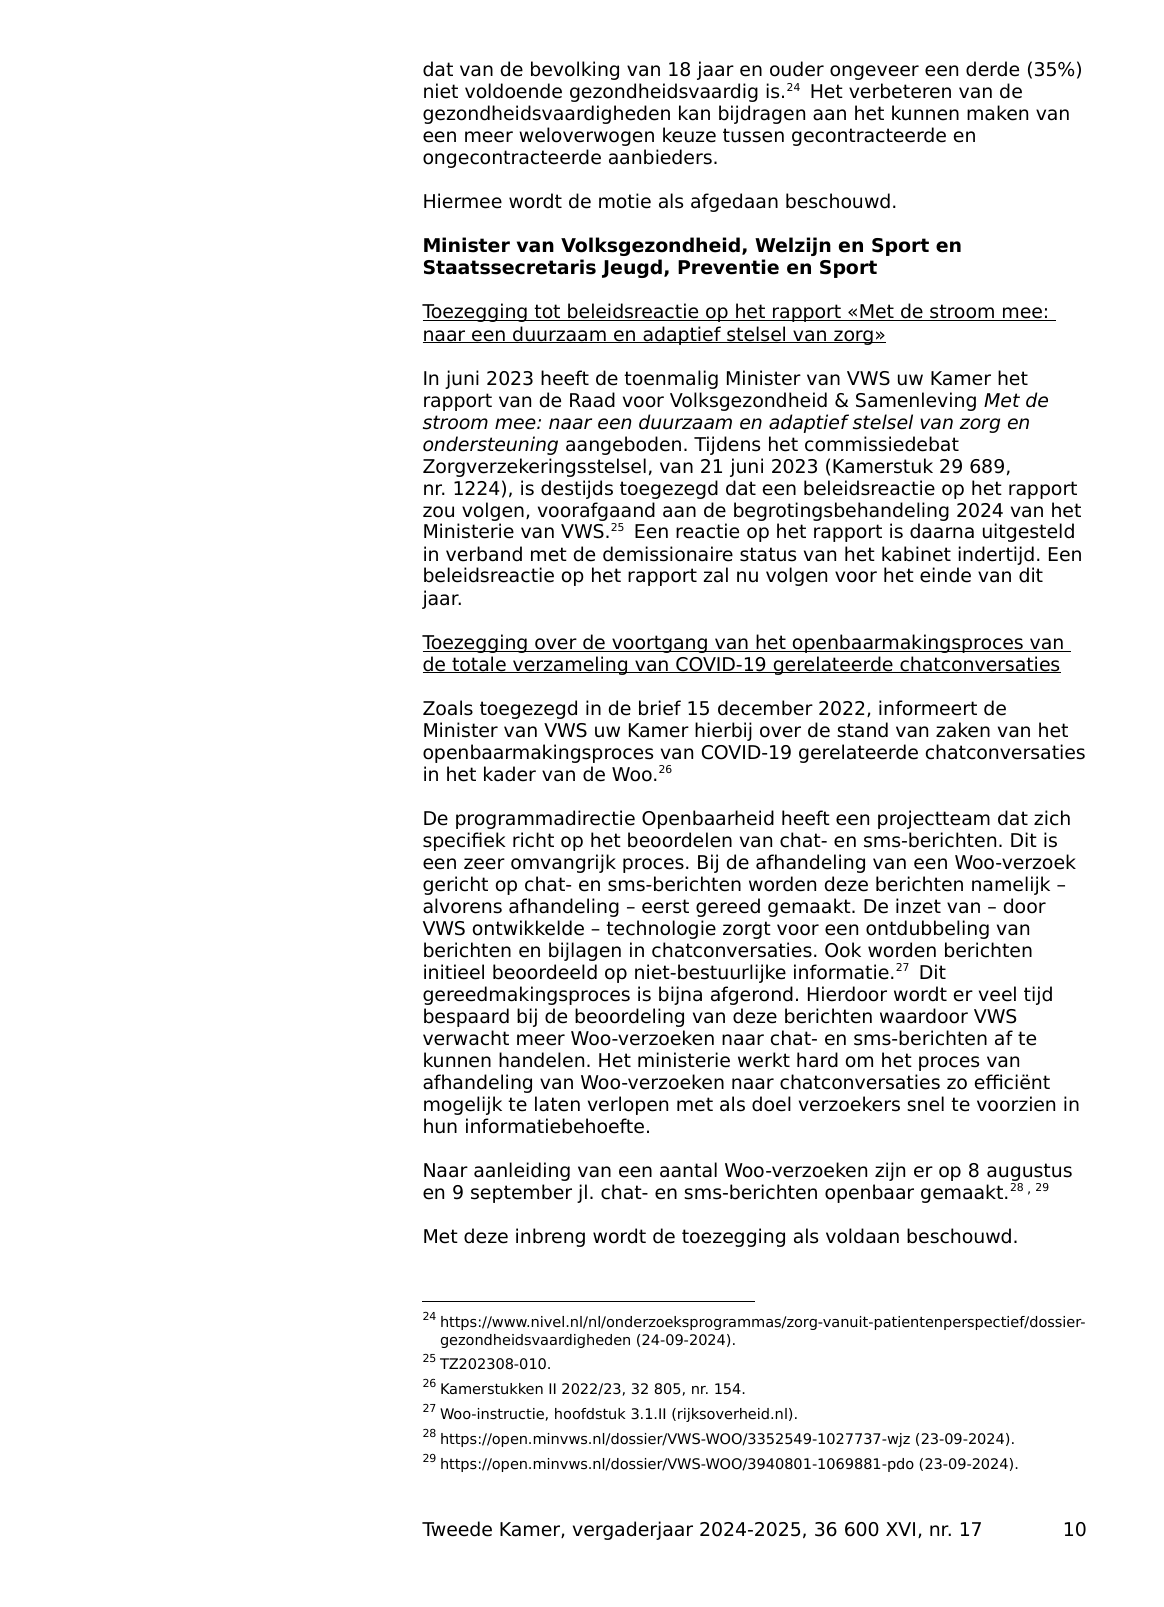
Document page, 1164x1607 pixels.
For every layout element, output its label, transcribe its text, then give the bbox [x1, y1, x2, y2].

text Woo-instructie, hoofdstuk 3.1.II (rijksoverheid.nl). [422, 1402, 1087, 1424]
subtitle Toezegging over de voortgang van het openbaarmakingsproces van de totale verzameling van COVID-19 gerelateerde chatconversaties [422, 632, 1087, 676]
text Kamerstukken II 2022/23, 32 805, nr. 154. [422, 1377, 1087, 1399]
text Zoals toegezegd in de brief 15 december 2022, informeert de Minister van VWS uw Kamer hierbij over de stand van zaken van het openbaarmakingsproces van COVID-19 gerelateerde chatconversaties in het kader van de Woo. [422, 698, 1087, 786]
text Hiermee wordt de motie als afgedaan beschouwd. [422, 191, 1087, 213]
text https://open.minvws.nl/dossier/VWS-WOO/3352549-1027737-wjz (23-09-2024). [422, 1427, 1087, 1449]
text dat van de bevolking van 18 jaar en ouder ongeveer een derde (35%) niet voldoende gezondheidsvaardig is. Het verbeteren van de gezondheidsvaardigheden kan bijdragen aan het kunnen maken van een meer weloverwogen keuze tussen gecontracteerde en ongecontracteerde aanbieders. [422, 59, 1087, 169]
text Met deze inbreng wordt de toezegging als voldaan beschouwd. [422, 1226, 1087, 1248]
subtitle Toezegging tot beleidsreactie op het rapport «Met de stroom mee: naar een duurzaam en adaptief stelsel van zorg» [422, 301, 1087, 345]
text De programmadirectie Openbaarheid heeft een projectteam dat zich specifiek richt op het beoordelen van chat- en sms-berichten. Dit is een zeer omvangrijk proces. Bij de afhandeling van een Woo-verzoek gericht op chat- en sms-berichten worden deze berichten namelijk – alvorens afhandeling – eerst gereed gemaakt. De inzet van – door VWS ontwikkelde – technologie zorgt voor een ontdubbeling van berichten en bijlagen in chatconversaties. Ook worden berichten initieel beoordeeld op niet-bestuurlijke informatie. Dit gereedmakingsproces is bijna afgerond. Hierdoor wordt er veel tijd bespaard bij de beoordeling van deze berichten waardoor VWS verwacht meer Woo-verzoeken naar chat- en sms-berichten af te kunnen handelen. Het ministerie werkt hard om het proces van afhandeling van Woo-verzoeken naar chatconversaties zo efficiënt mogelijk te laten verlopen met als doel verzoekers snel te voorzien in hun informatiebehoefte. [422, 808, 1087, 1137]
text TZ202308-010. [422, 1352, 1087, 1374]
text https://www.nivel.nl/nl/onderzoeksprogrammas/zorg-vanuit-patientenperspectief/dossier-gezondheidsvaardigheden (24-09-2024). [422, 1310, 1087, 1349]
text In juni 2023 heeft de toenmalig Minister van VWS uw Kamer het rapport van de Raad voor Volksgezondheid & Samenleving Met de stroom mee: naar een duurzaam en adaptief stelsel van zorg en ondersteuning aangeboden. Tijdens het commissiedebat Zorgverzekeringsstelsel, van 21 juni 2023 (Kamerstuk 29 689, nr. 1224), is destijds toegezegd dat een beleidsreactie op het rapport zou volgen, voorafgaand aan de begrotingsbehandeling 2024 van het Ministerie van VWS. Een reactie op het rapport is daarna uitgesteld in verband met de demissionaire status van het kabinet indertijd. Een beleidsreactie op het rapport zal nu volgen voor het einde van dit jaar. [422, 368, 1087, 609]
text https://open.minvws.nl/dossier/VWS-WOO/3940801-1069881-pdo (23-09-2024). [422, 1452, 1087, 1474]
text Naar aanleiding van een aantal Woo-verzoeken zijn er op 8 augustus en 9 september jl. chat- en sms-berichten openbaar gemaakt., [422, 1160, 1087, 1204]
subtitle Minister van Volksgezondheid, Welzijn en Sport en Staatssecretaris Jeugd, Preventie en Sport [422, 235, 1087, 279]
